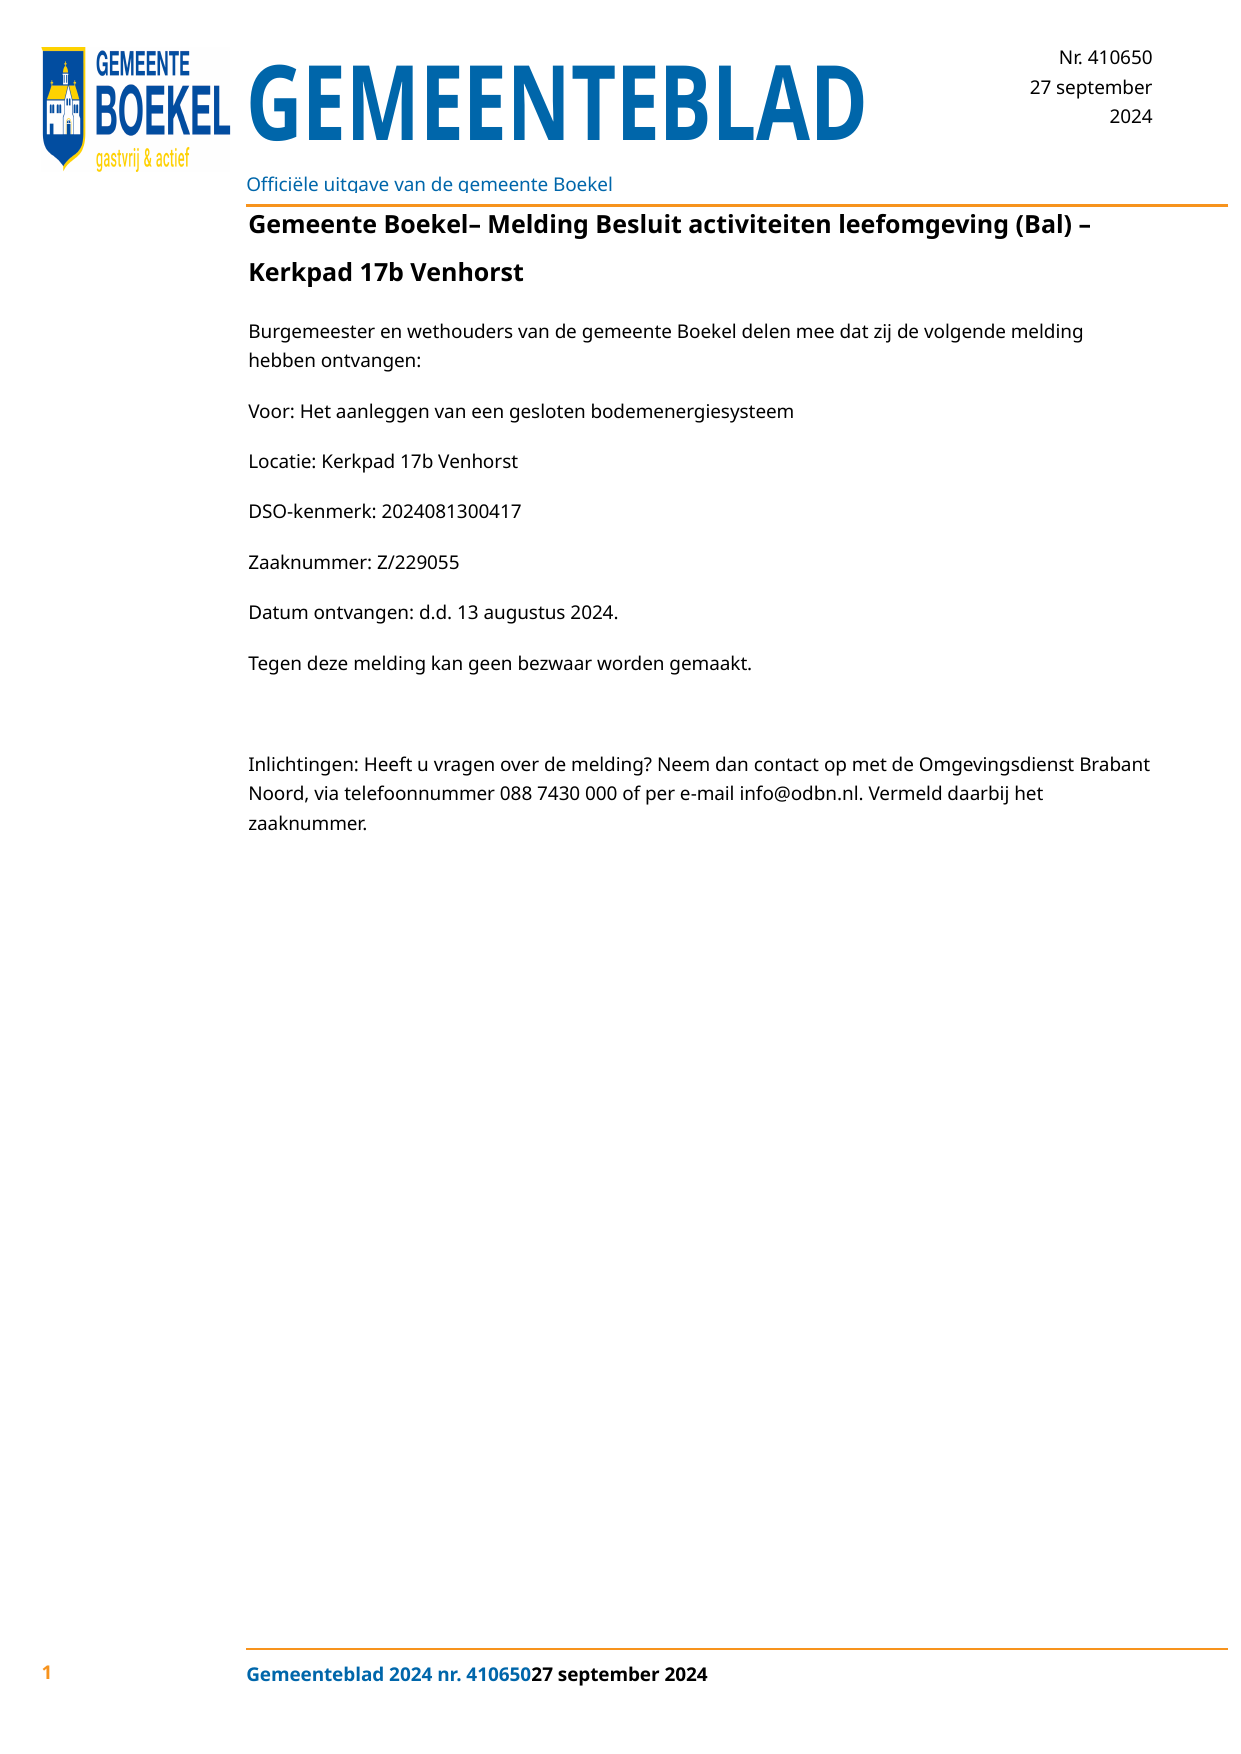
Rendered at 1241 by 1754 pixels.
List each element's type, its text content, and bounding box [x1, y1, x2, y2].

picture [41, 47, 231, 172]
text Inlichtingen: Heeft u vragen over de melding? Neem dan contact op met de Omgevingsdienst Brabant Noord, via telefoonnummer 088 7430 000 of per e-mail info@odbn.nl. Vermeld daarbij het zaaknummer. [248, 751, 1152, 836]
text Gemeente Boekel– Melding Besluit activiteiten leefomgeving (Bal) – Kerkpad 17b Venhorst [248, 207, 1152, 288]
text Zaaknummer: Z/229055 [248, 549, 1152, 575]
text Voor: Het aanleggen van een gesloten bodemenergiesysteem [248, 398, 1152, 424]
text Burgemeester en wethouders van de gemeente Boekel delen mee dat zij de volgende melding hebben ontvangen: [248, 318, 1152, 373]
text Locatie: Kerkpad 17b Venhorst [248, 448, 1152, 474]
text Tegen deze melding kan geen bezwaar worden gemaakt. [248, 650, 1152, 676]
text Datum ontvangen: d.d. 13 augustus 2024. [248, 599, 1152, 625]
text DSO-kenmerk: 2024081300417 [248, 499, 1152, 524]
